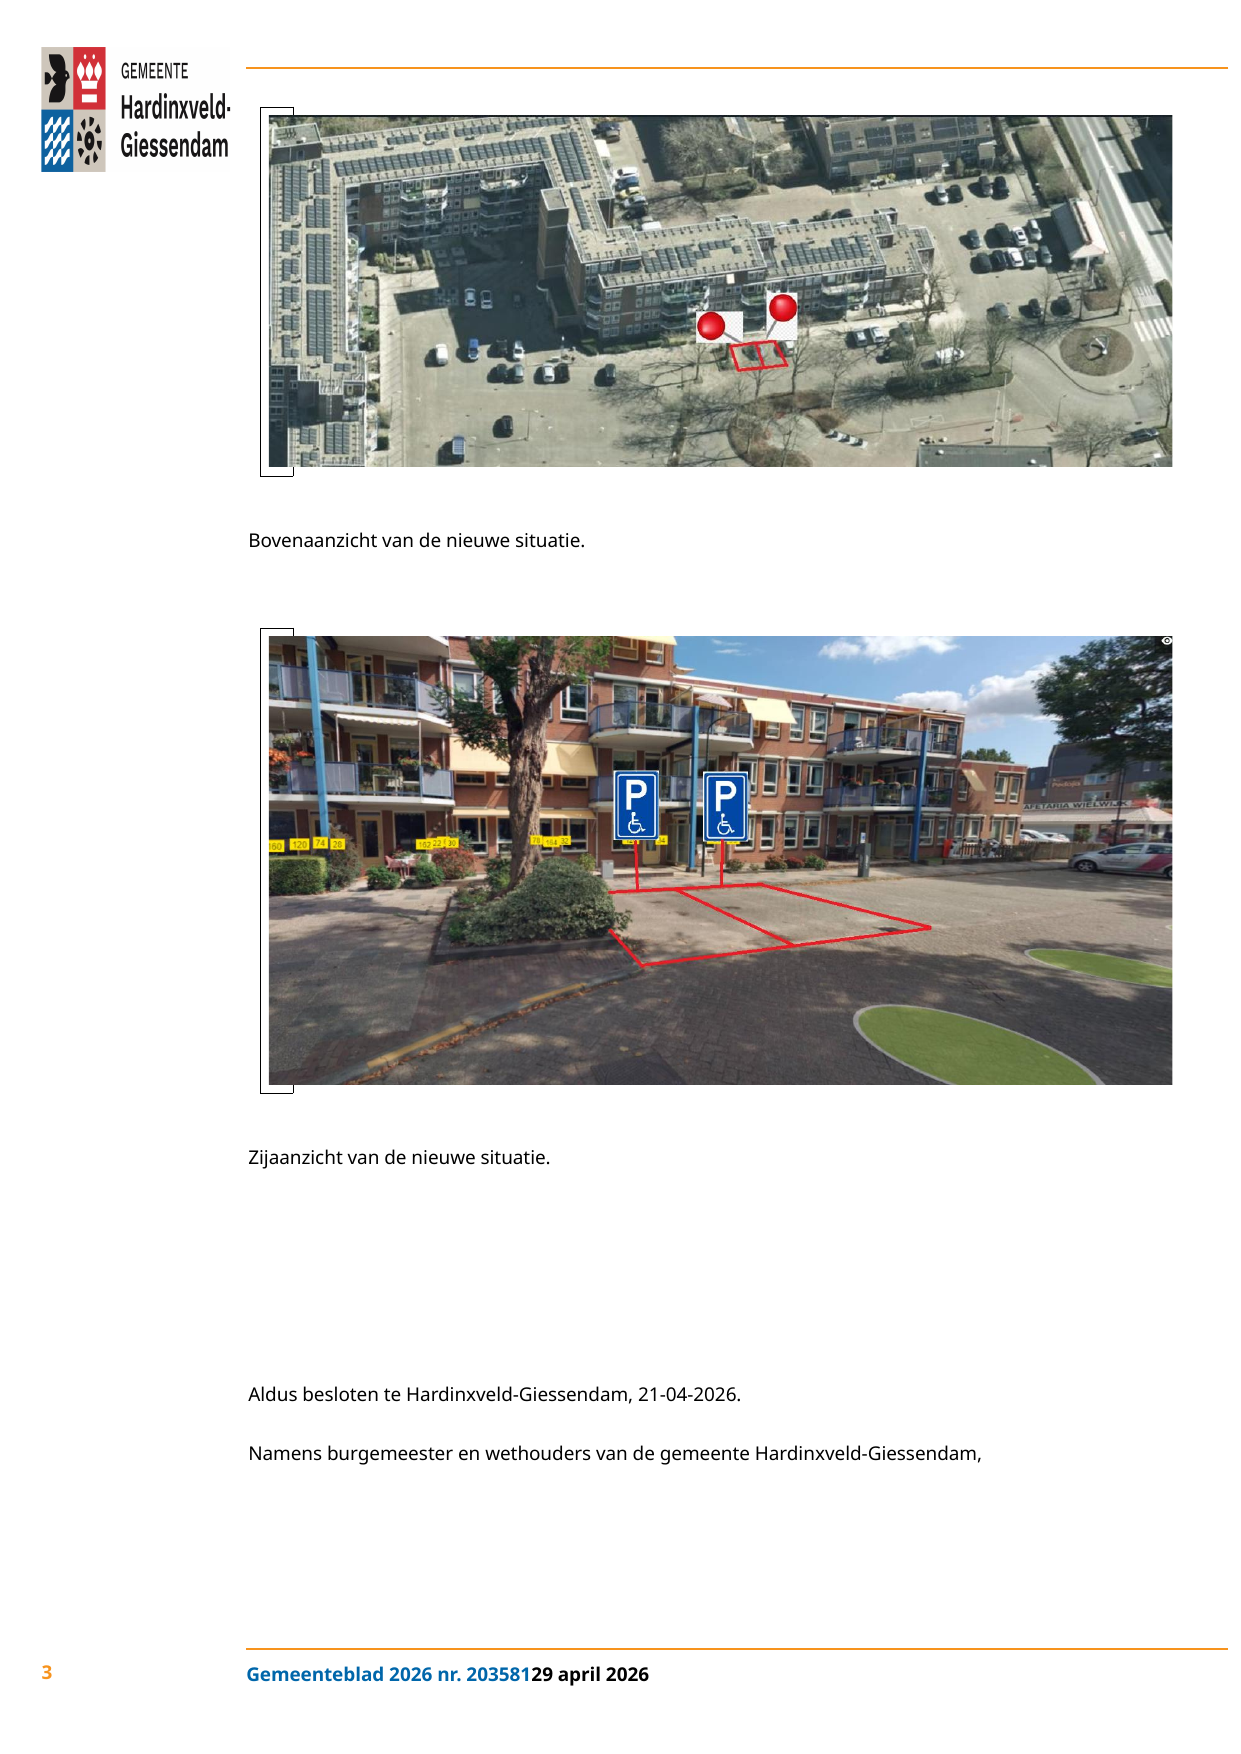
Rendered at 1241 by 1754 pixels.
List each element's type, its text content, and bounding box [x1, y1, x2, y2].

picture [268, 636, 1173, 1085]
text Namens burgemeester en wethouders van de gemeente Hardinxveld-Giessendam, [248, 1440, 1152, 1466]
text Aldus besloten te Hardinxveld-Giessendam, 21-04-2026. [248, 1381, 1152, 1406]
text Bovenaanzicht van de nieuwe situatie. [248, 527, 1152, 552]
text Zijaanzicht van de nieuwe situatie. [248, 1144, 1152, 1170]
picture [268, 115, 1173, 467]
picture [41, 47, 231, 172]
